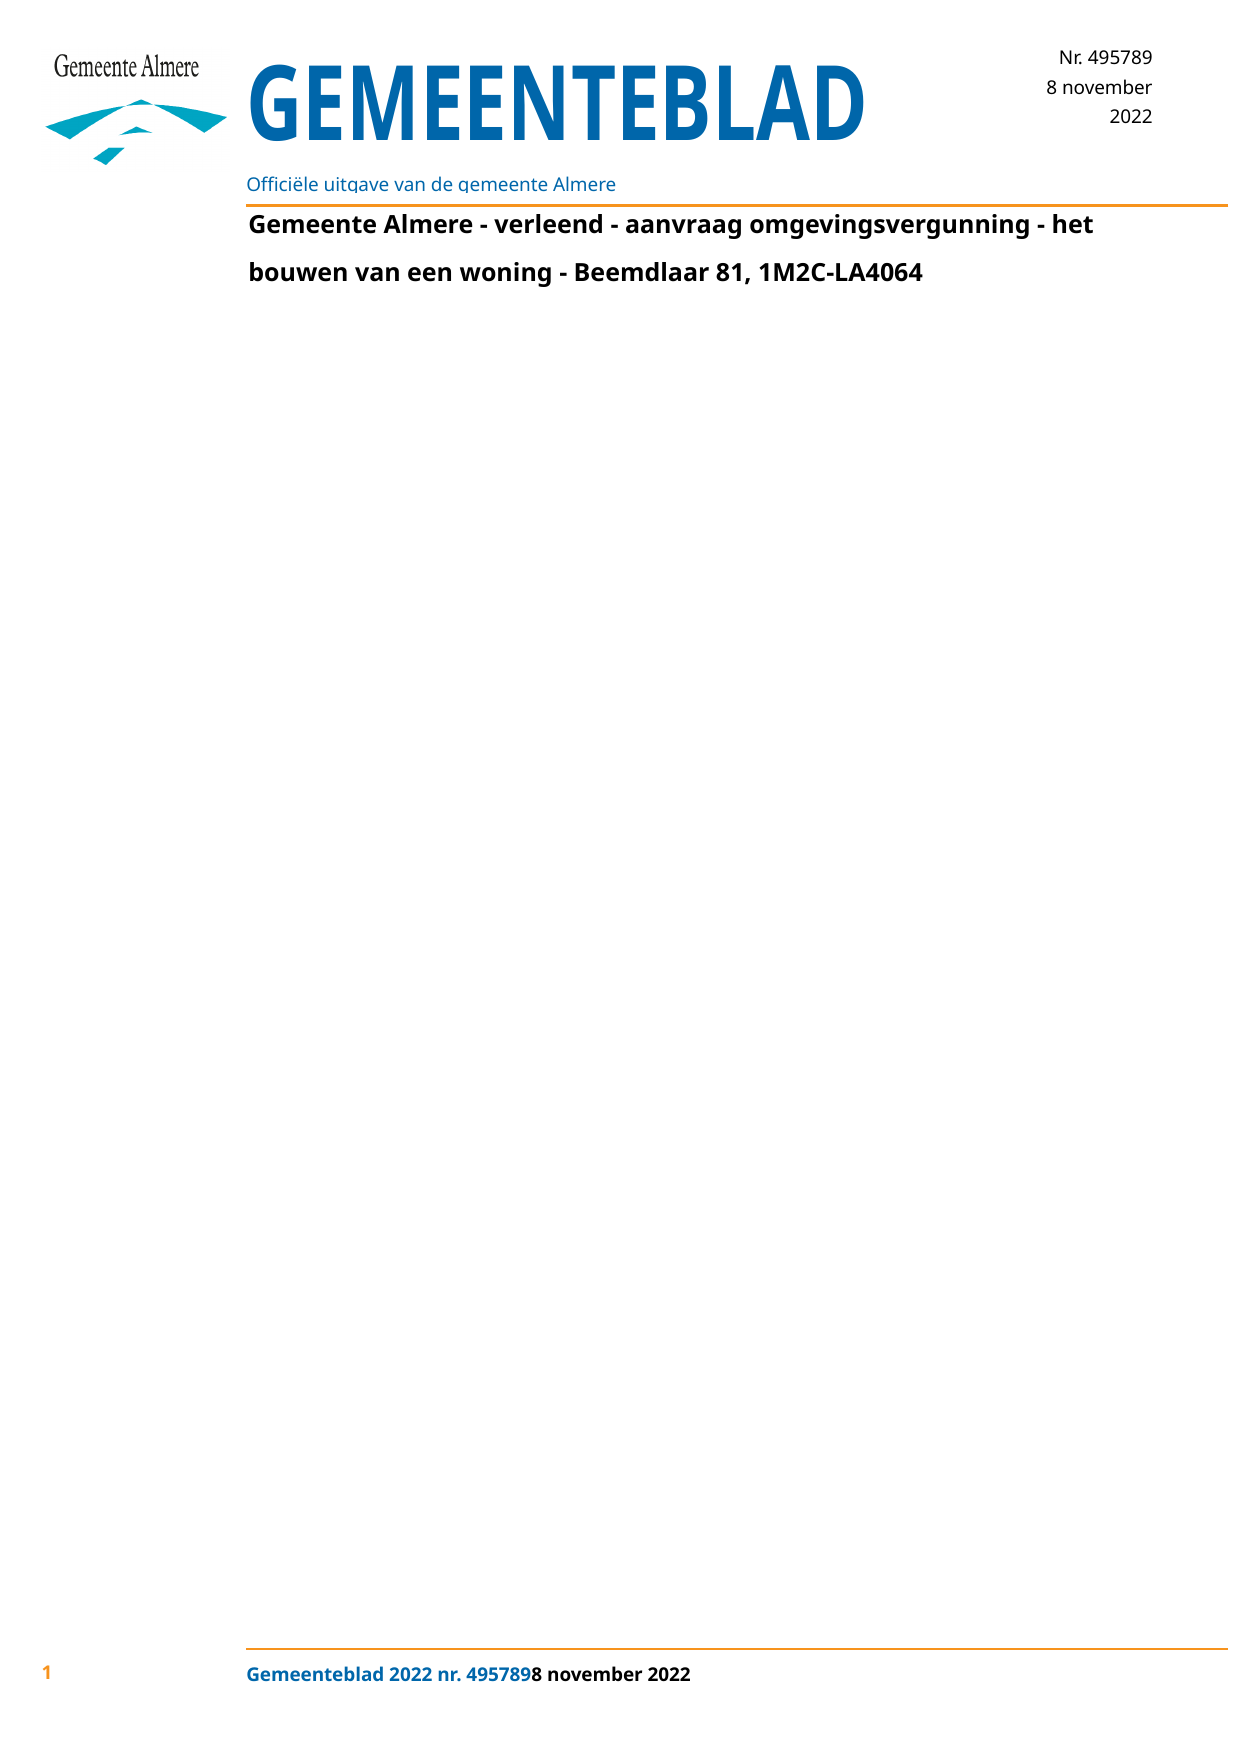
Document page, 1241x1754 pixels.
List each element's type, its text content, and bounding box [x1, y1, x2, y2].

picture [41, 47, 231, 172]
text Gemeente Almere - verleend - aanvraag omgevingsvergunning - het bouwen van een woning - Beemdlaar 81, 1M2C-LA4064 [248, 207, 1152, 288]
